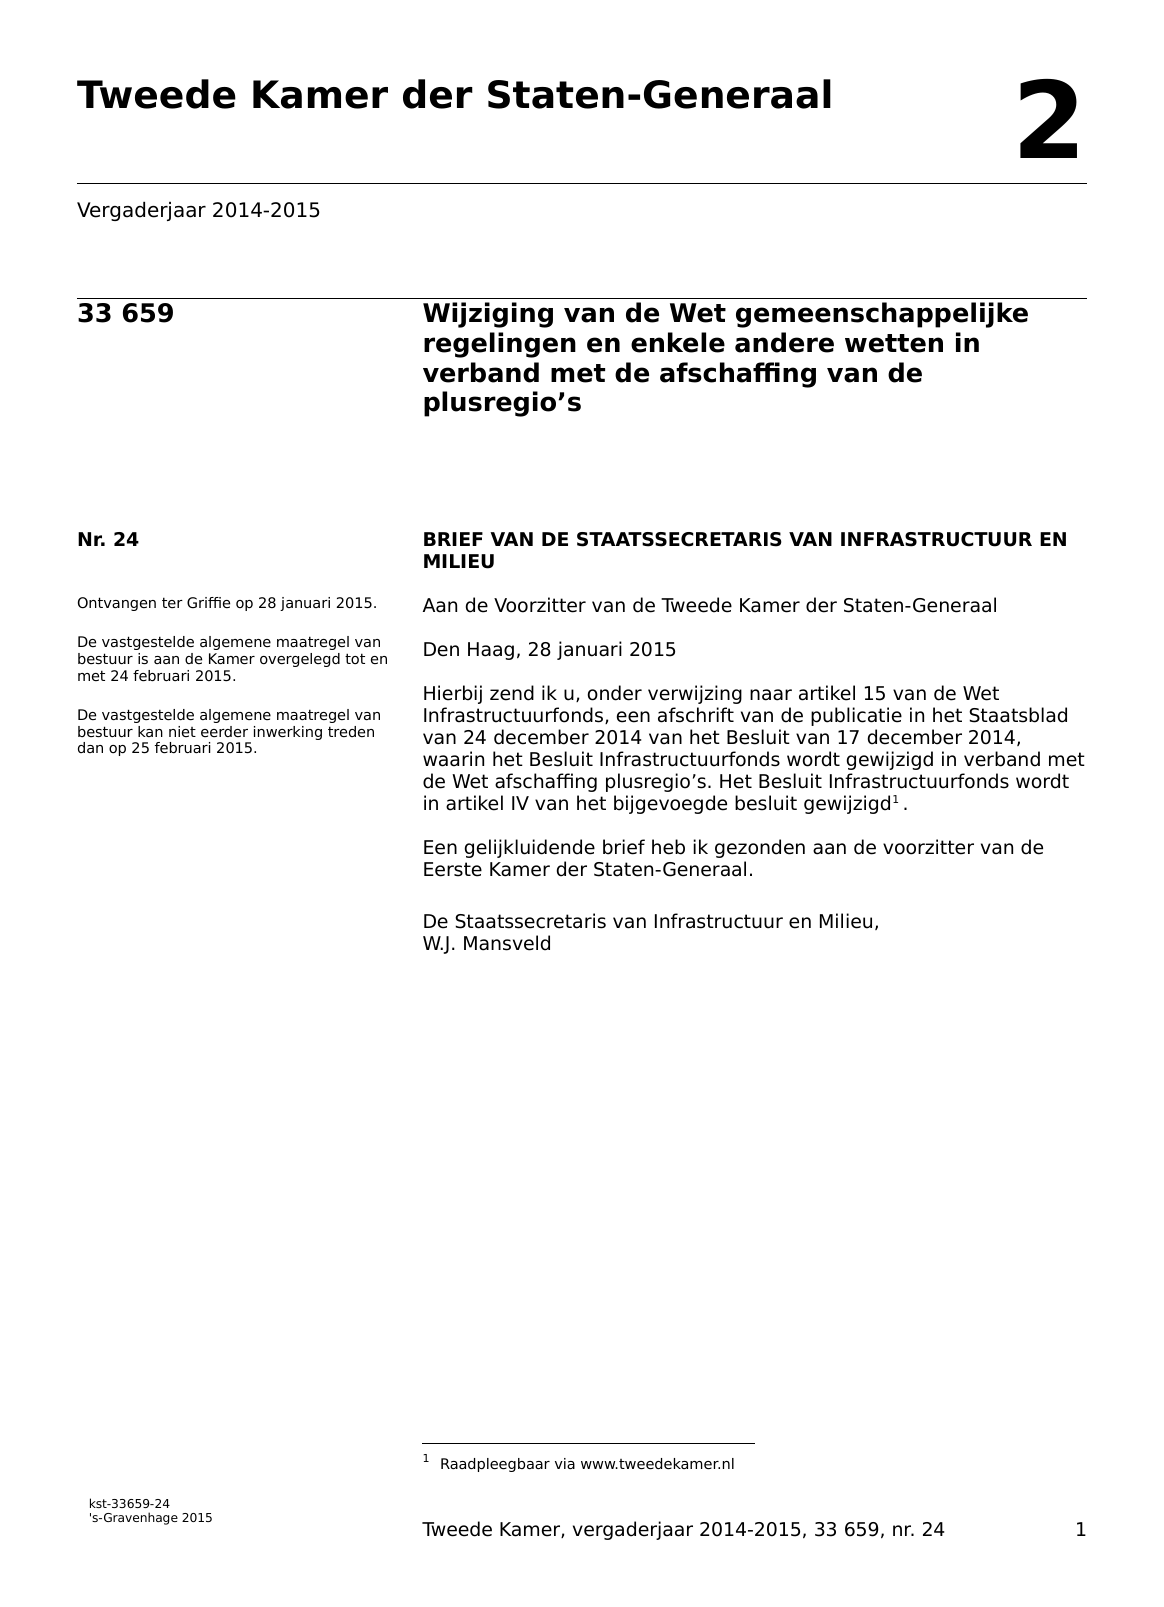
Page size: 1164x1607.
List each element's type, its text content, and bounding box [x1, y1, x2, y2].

text Raadpleegbaar via www.tweedekamer.nl [422, 1452, 1087, 1474]
text Hierbij zend ik u, onder verwijzing naar artikel 15 van de Wet Infrastructuurfonds, een afschrift van de publicatie in het Staatsblad van 24 december 2014 van het Besluit van 17 december 2014, waarin het Besluit Infrastructuurfonds wordt gewijzigd in verband met de Wet afschaffing plusregio’s. Het Besluit Infrastructuurfonds wordt in artikel IV van het bijgevoegde besluit gewijzigd. [422, 683, 1087, 815]
text [77, 612, 399, 634]
table_header 2 [886, 59, 1087, 183]
text Aan de Voorzitter van de Tweede Kamer der Staten-Generaal [422, 595, 1087, 617]
subtitle 33 659 Wijziging van de Wet gemeenschappelijke regelingen en enkele andere wetten in verband met de afschaffing van de plusregio’s [77, 299, 1087, 418]
text De vastgestelde algemene maatregel van bestuur kan niet eerder inwerking treden dan op 25 februari 2015. [77, 707, 399, 757]
table_header Tweede Kamer der Staten-Generaal [77, 59, 886, 183]
subtitle Nr. 24 BRIEF VAN DE STAATSSECRETARIS VAN INFRASTRUCTUUR EN MILIEU [77, 529, 1087, 573]
text De Staatssecretaris van Infrastructuur en Milieu, W.J. Mansveld [422, 911, 1087, 955]
text Een gelijkluidende brief heb ik gezonden aan de voorzitter van de Eerste Kamer der Staten-Generaal. [422, 837, 1087, 881]
text kst-33659-24 [88, 1497, 323, 1511]
text De vastgestelde algemene maatregel van bestuur is aan de Kamer overgelegd tot en met 24 februari 2015. [77, 634, 399, 684]
text [77, 684, 399, 707]
table_cell Vergaderjaar 2014-2015 [77, 184, 1087, 298]
text Ontvangen ter Griffie op 28 januari 2015. [77, 595, 399, 612]
text Den Haag, 28 januari 2015 [422, 639, 1087, 661]
text 's-Gravenhage 2015 [88, 1511, 323, 1525]
